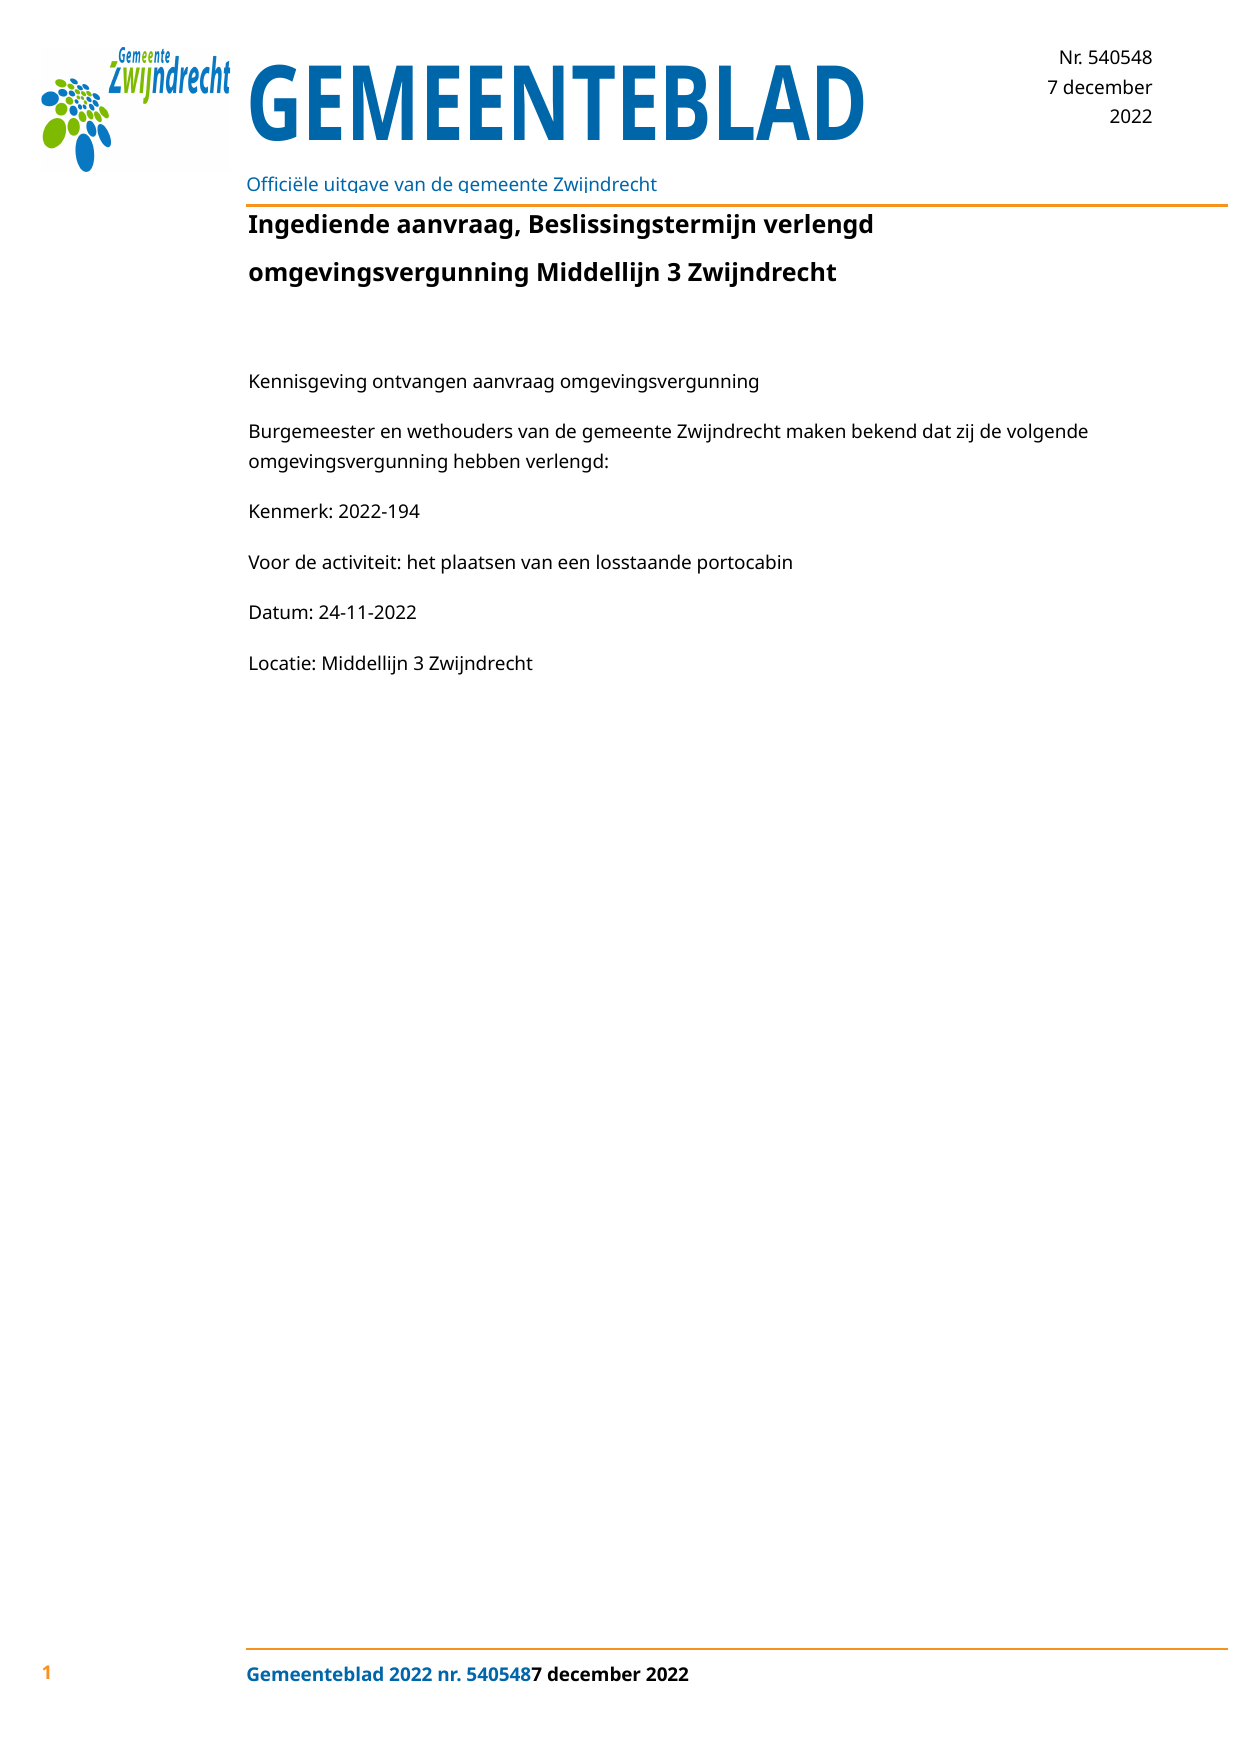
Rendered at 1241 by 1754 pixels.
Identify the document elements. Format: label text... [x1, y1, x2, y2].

text Kenmerk: 2022-194 [248, 499, 1152, 524]
text Burgemeester en wethouders van de gemeente Zwijndrecht maken bekend dat zij de volgende omgevingsvergunning hebben verlengd: [248, 419, 1152, 474]
text Ingediende aanvraag, Beslissingstermijn verlengd omgevingsvergunning Middellijn 3 Zwijndrecht [248, 207, 1152, 288]
text Datum: 24-11-2022 [248, 599, 1152, 625]
picture [41, 47, 231, 172]
text Kennisgeving ontvangen aanvraag omgevingsvergunning [248, 368, 1152, 394]
text Voor de activiteit: het plaatsen van een losstaande portocabin [248, 549, 1152, 575]
text Locatie: Middellijn 3 Zwijndrecht [248, 650, 1152, 676]
